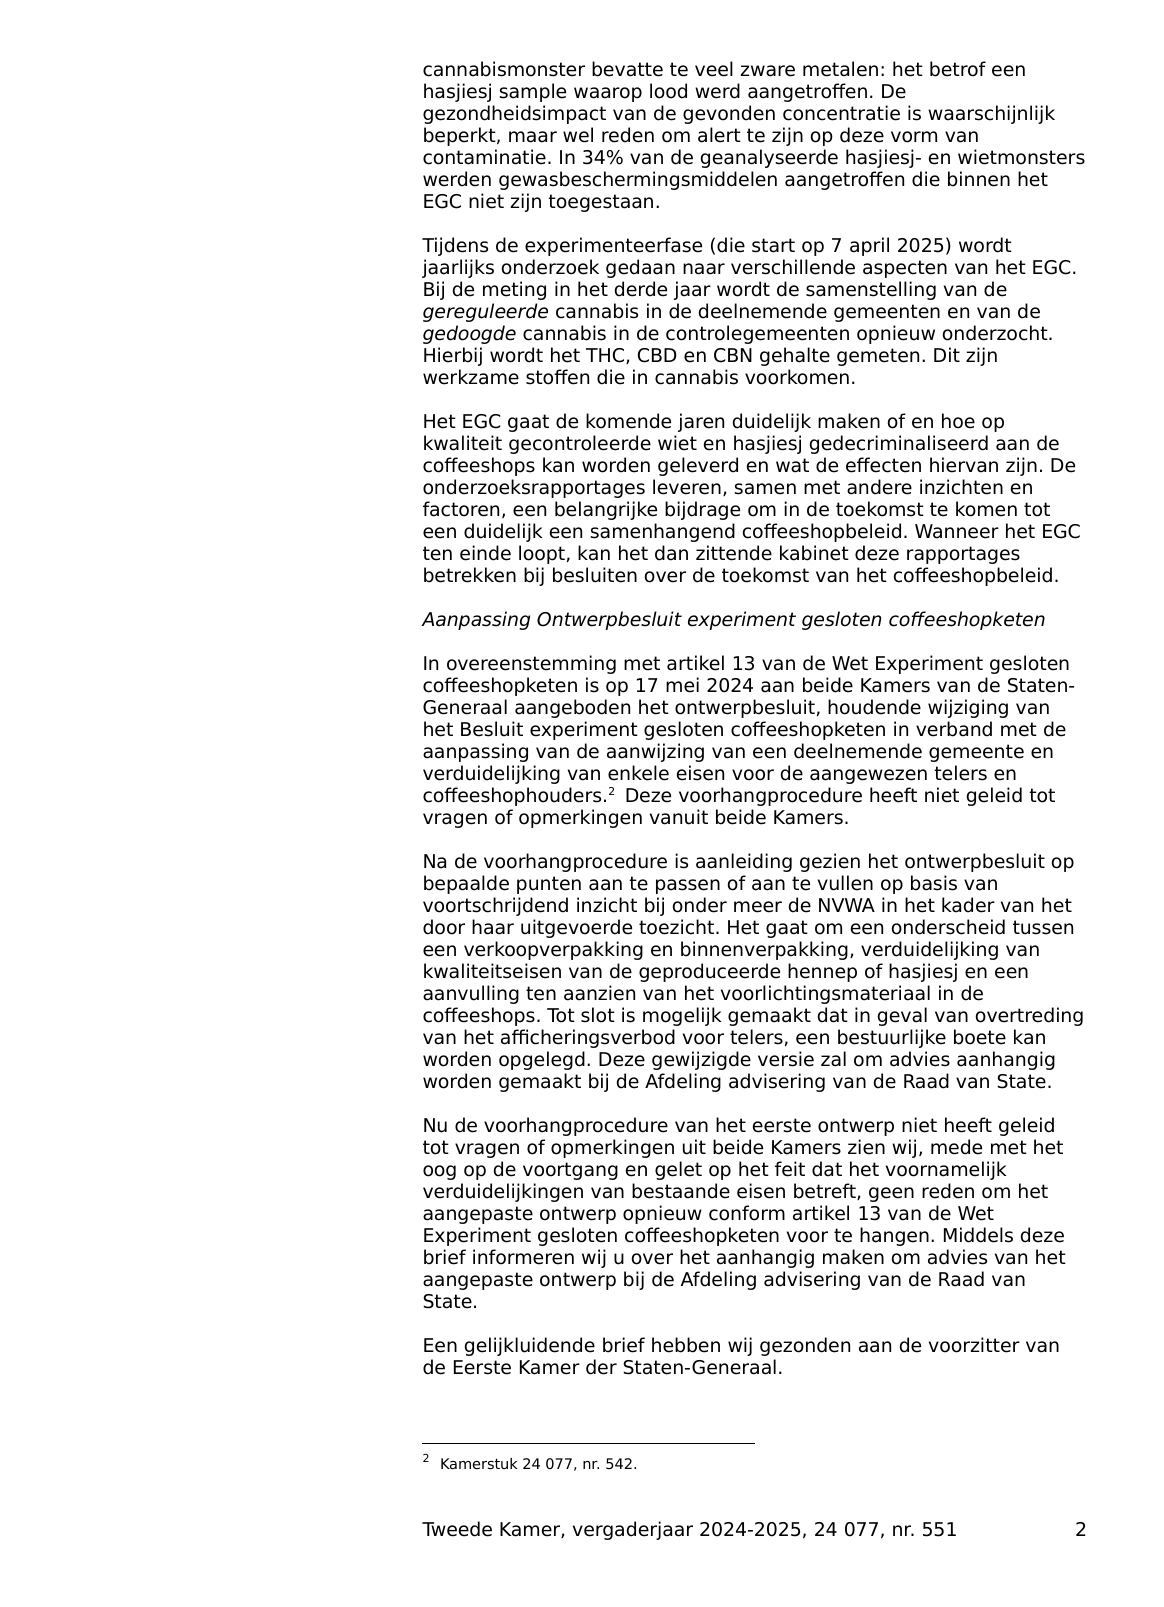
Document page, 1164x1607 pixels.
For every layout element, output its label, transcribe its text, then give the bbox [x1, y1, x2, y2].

text Nu de voorhangprocedure van het eerste ontwerp niet heeft geleid tot vragen of opmerkingen uit beide Kamers zien wij, mede met het oog op de voortgang en gelet op het feit dat het voornamelijk verduidelijkingen van bestaande eisen betreft, geen reden om het aangepaste ontwerp opnieuw conform artikel 13 van de Wet Experiment gesloten coffeeshopketen voor te hangen. Middels deze brief informeren wij u over het aanhangig maken om advies van het aangepaste ontwerp bij de Afdeling advisering van de Raad van State. [422, 1115, 1087, 1313]
text Het EGC gaat de komende jaren duidelijk maken of en hoe op kwaliteit gecontroleerde wiet en hasjiesj gedecriminaliseerd aan de coffeeshops kan worden geleverd en wat de effecten hiervan zijn. De onderzoeksrapportages leveren, samen met andere inzichten en factoren, een belangrijke bijdrage om in de toekomst te komen tot een duidelijk een samenhangend coffeeshopbeleid. Wanneer het EGC ten einde loopt, kan het dan zittende kabinet deze rapportages betrekken bij besluiten over de toekomst van het coffeeshopbeleid. [422, 411, 1087, 587]
text cannabismonster bevatte te veel zware metalen: het betrof een hasjiesj sample waarop lood werd aangetroffen. De gezondheidsimpact van de gevonden concentratie is waarschijnlijk beperkt, maar wel reden om alert te zijn op deze vorm van contaminatie. In 34% van de geanalyseerde hasjiesj- en wietmonsters werden gewasbeschermingsmiddelen aangetroffen die binnen het EGC niet zijn toegestaan. [422, 59, 1087, 213]
text Tijdens de experimenteerfase (die start op 7 april 2025) wordt jaarlijks onderzoek gedaan naar verschillende aspecten van het EGC. Bij de meting in het derde jaar wordt de samenstelling van de gereguleerde cannabis in de deelnemende gemeenten en van de gedoogde cannabis in de controlegemeenten opnieuw onderzocht. Hierbij wordt het THC, CBD en CBN gehalte gemeten. Dit zijn werkzame stoffen die in cannabis voorkomen. [422, 235, 1087, 389]
text Na de voorhangprocedure is aanleiding gezien het ontwerpbesluit op bepaalde punten aan te passen of aan te vullen op basis van voortschrijdend inzicht bij onder meer de NVWA in het kader van het door haar uitgevoerde toezicht. Het gaat om een onderscheid tussen een verkoopverpakking en binnenverpakking, verduidelijking van kwaliteitseisen van de geproduceerde hennep of hasjiesj en een aanvulling ten aanzien van het voorlichtingsmateriaal in de coffeeshops. Tot slot is mogelijk gemaakt dat in geval van overtreding van het afficheringsverbod voor telers, een bestuurlijke boete kan worden opgelegd. Deze gewijzigde versie zal om advies aanhangig worden gemaakt bij de Afdeling advisering van de Raad van State. [422, 851, 1087, 1093]
subtitle Aanpassing Ontwerpbesluit experiment gesloten coffeeshopketen [422, 609, 1087, 631]
text In overeenstemming met artikel 13 van de Wet Experiment gesloten coffeeshopketen is op 17 mei 2024 aan beide Kamers van de Staten-Generaal aangeboden het ontwerpbesluit, houdende wijziging van het Besluit experiment gesloten coffeeshopketen in verband met de aanpassing van de aanwijzing van een deelnemende gemeente en verduidelijking van enkele eisen voor de aangewezen telers en coffeeshophouders. Deze voorhangprocedure heeft niet geleid tot vragen of opmerkingen vanuit beide Kamers. [422, 653, 1087, 829]
text Kamerstuk 24 077, nr. 542. [422, 1452, 1087, 1474]
text Een gelijkluidende brief hebben wij gezonden aan de voorzitter van de Eerste Kamer der Staten-Generaal. [422, 1335, 1087, 1379]
